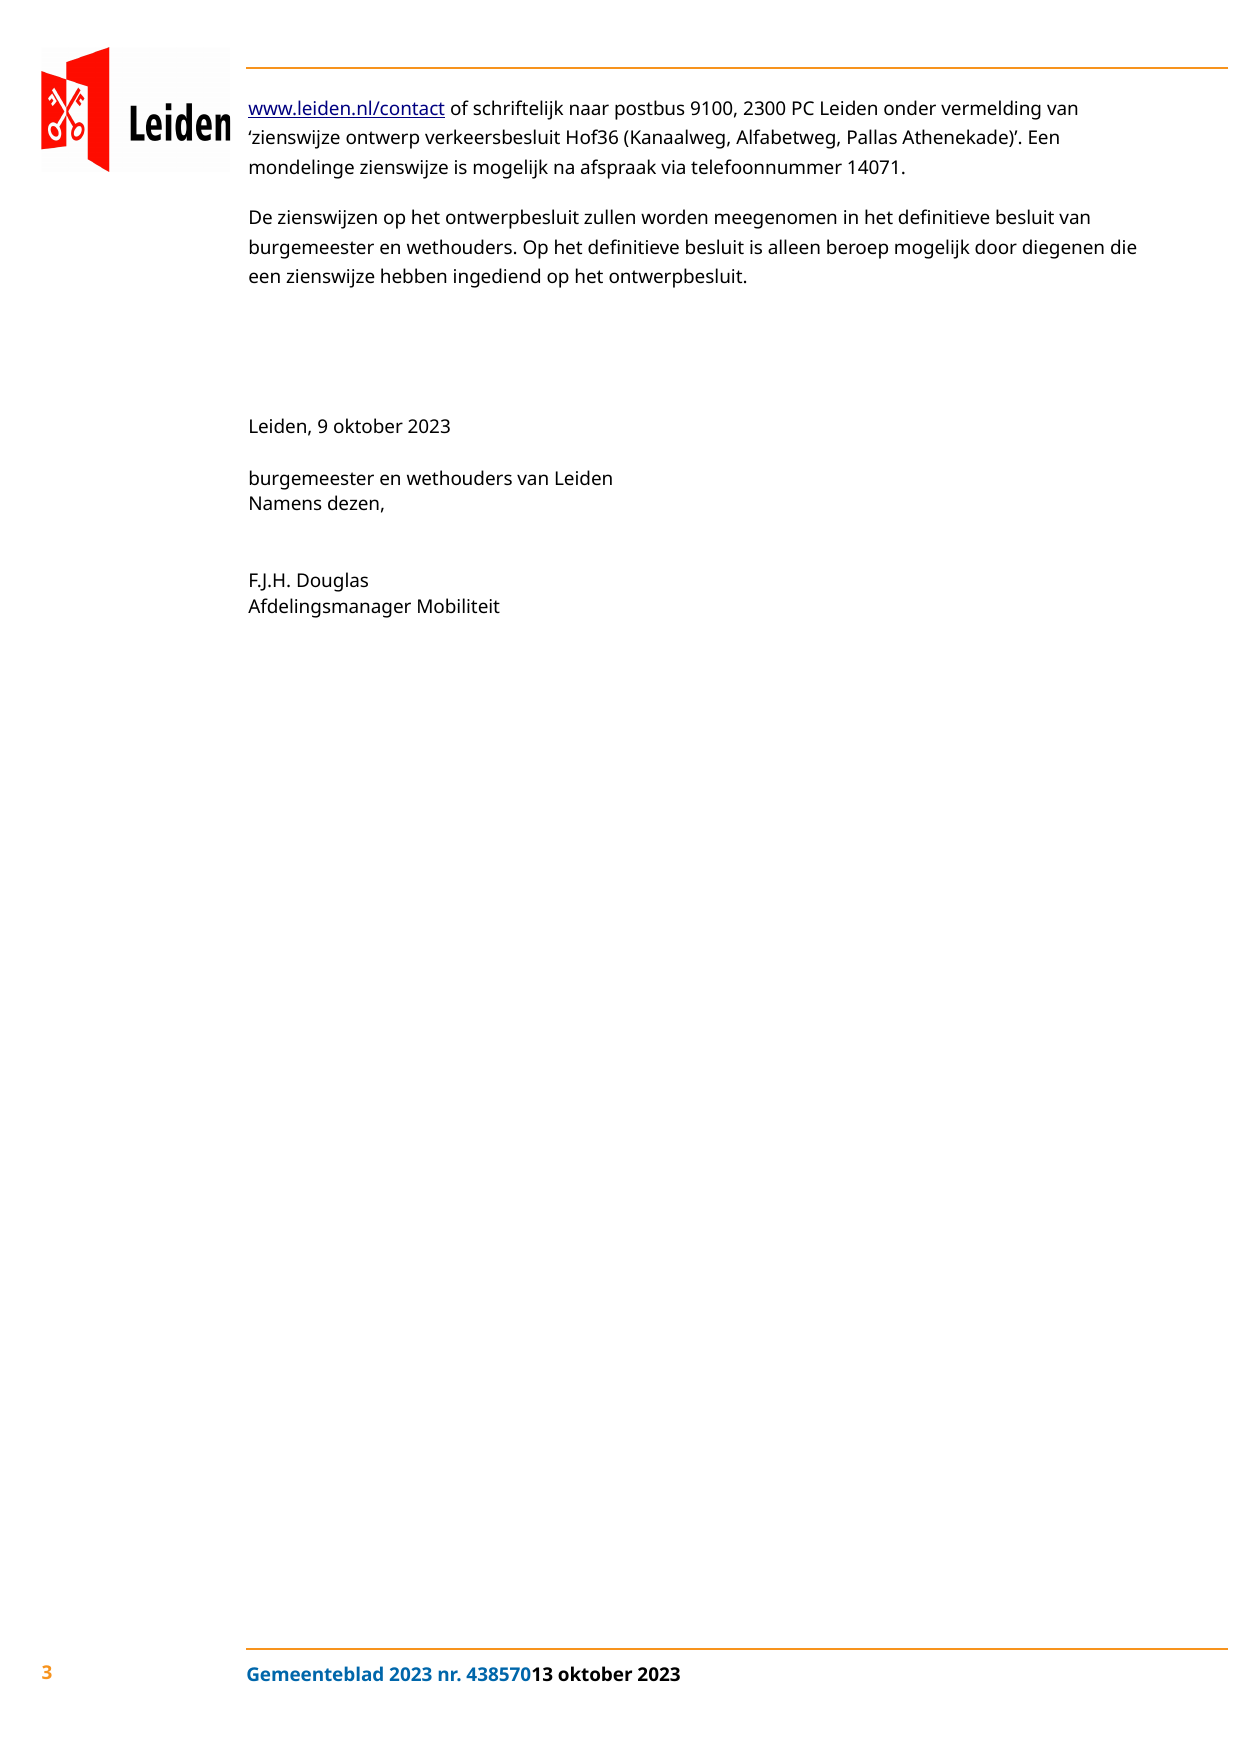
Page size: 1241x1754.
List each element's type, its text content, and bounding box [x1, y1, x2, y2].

text De zienswijzen op het ontwerpbesluit zullen worden meegenomen in het definitieve besluit van burgemeester en wethouders. Op het definitieve besluit is alleen beroep mogelijk door diegenen die een zienswijze hebben ingediend op het ontwerpbesluit. [248, 204, 1152, 289]
text Afdelingsmanager Mobiliteit [248, 593, 1152, 619]
text Namens dezen, [248, 490, 1152, 516]
picture [41, 47, 231, 172]
text F.J.H. Douglas [248, 568, 1152, 593]
text burgemeester en wethouders van Leiden [248, 465, 1152, 490]
text www.leiden.nl/contact of schriftelijk naar postbus 9100, 2300 PC Leiden onder vermelding van ‘zienswijze ontwerp verkeersbesluit Hof36 (Kanaalweg, Alfabetweg, Pallas Athenekade)’. Een mondelinge zienswijze is mogelijk na afspraak via telefoonnummer 14071. [248, 95, 1152, 180]
text Leiden, 9 oktober 2023 [248, 413, 1152, 439]
